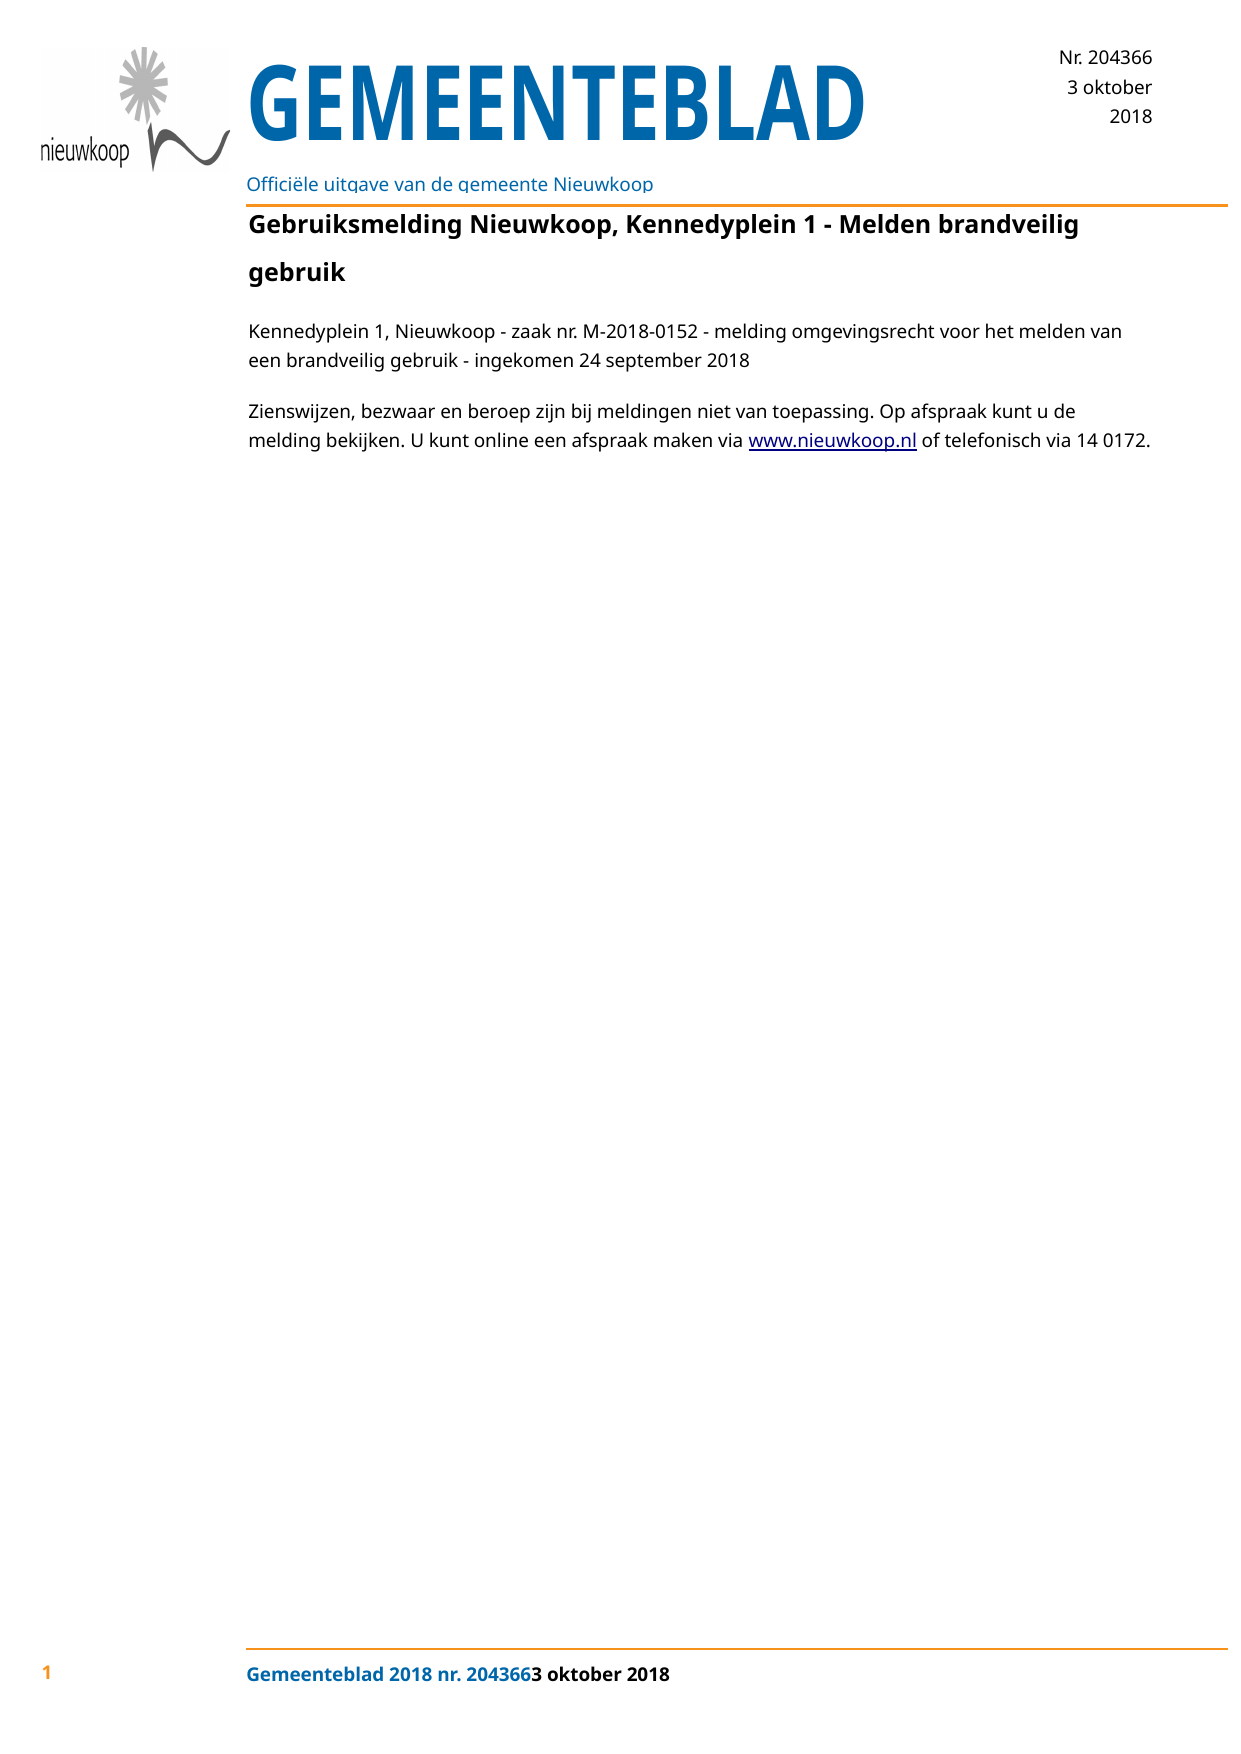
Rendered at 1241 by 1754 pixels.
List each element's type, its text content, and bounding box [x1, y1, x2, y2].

text Kennedyplein 1, Nieuwkoop - zaak nr. M-2018-0152 - melding omgevingsrecht voor het melden van een brandveilig gebruik - ingekomen 24 september 2018 [248, 318, 1152, 373]
picture [41, 47, 231, 172]
text Zienswijzen, bezwaar en beroep zijn bij meldingen niet van toepassing. Op afspraak kunt u de melding bekijken. U kunt online een afspraak maken via www.nieuwkoop.nl of telefonisch via 14 0172. [248, 398, 1152, 453]
text Gebruiksmelding Nieuwkoop, Kennedyplein 1 - Melden brandveilig gebruik [248, 207, 1152, 288]
